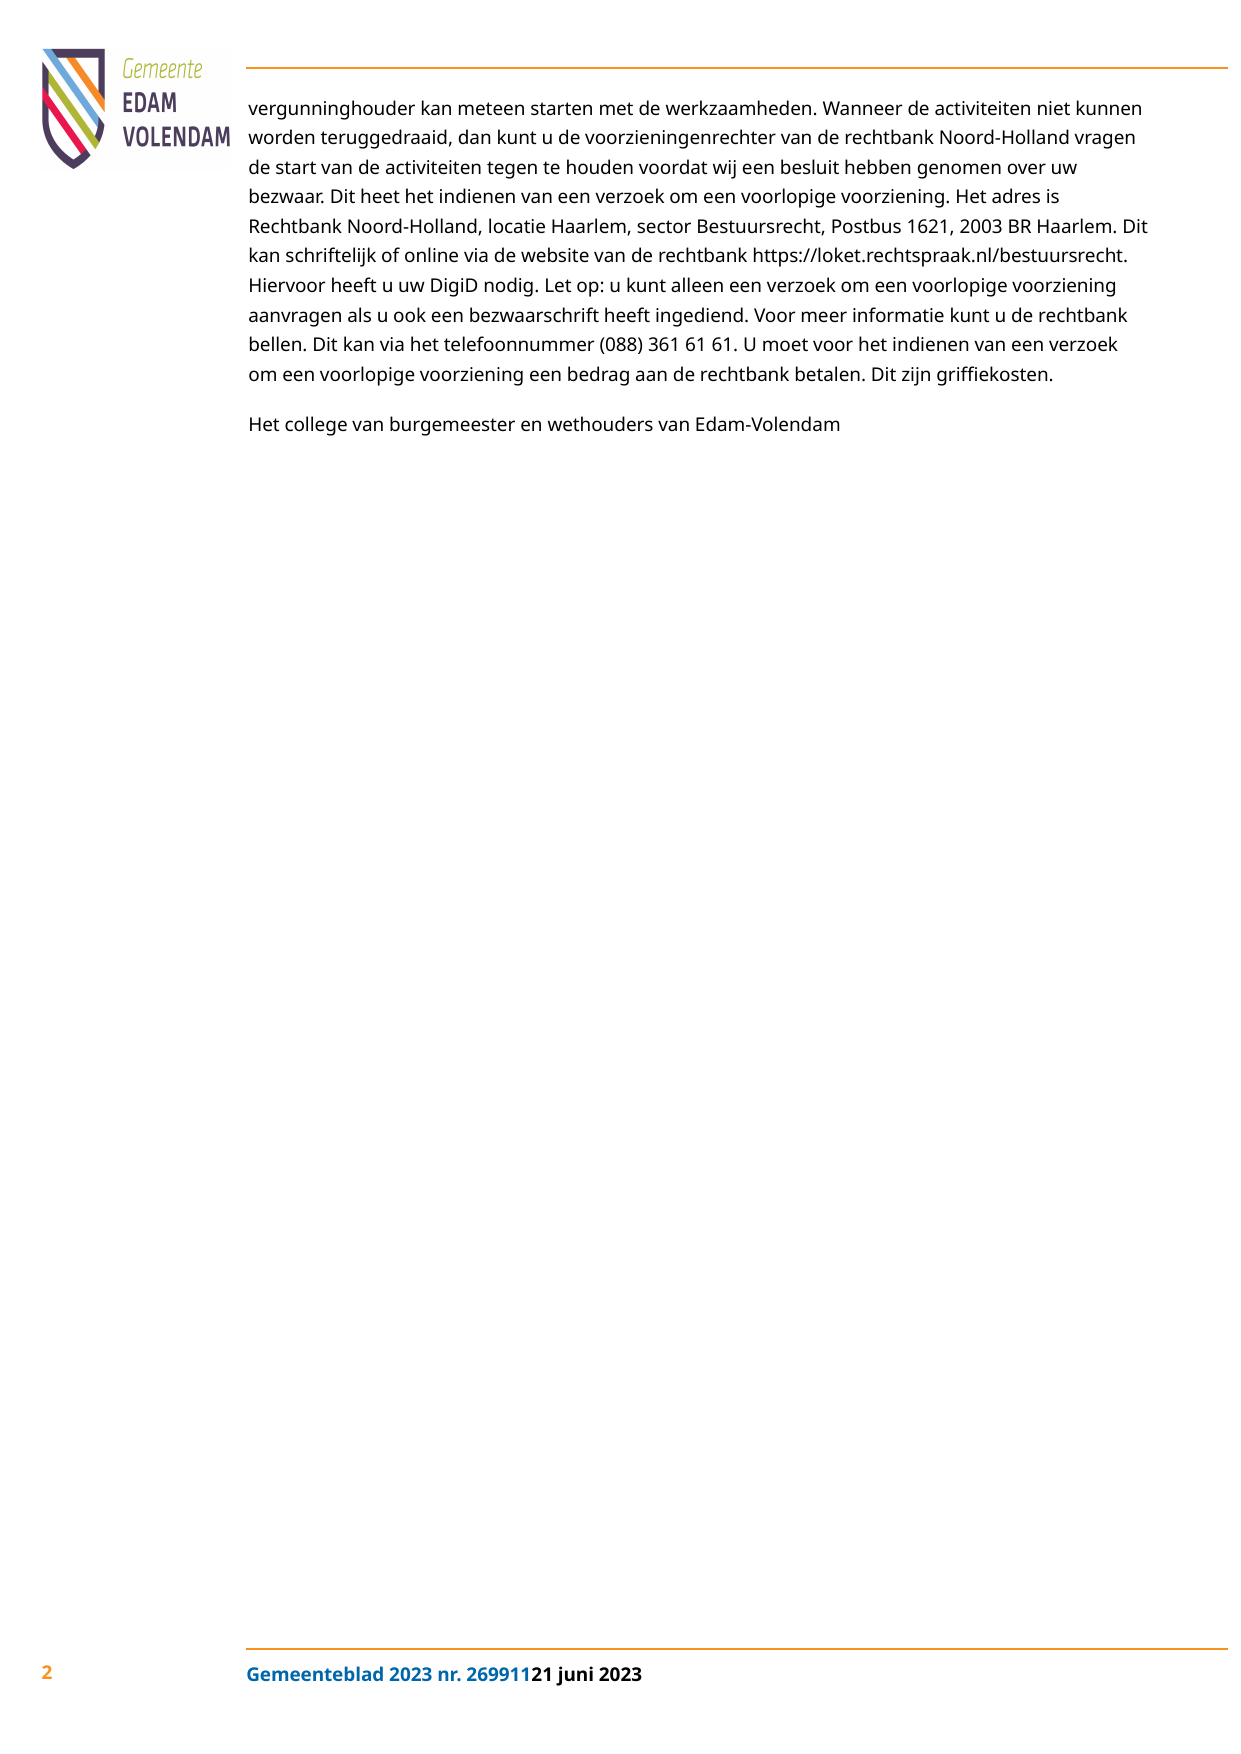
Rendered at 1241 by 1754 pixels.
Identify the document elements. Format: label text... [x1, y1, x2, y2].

picture [41, 47, 231, 172]
text Het college van burgemeester en wethouders van Edam-Volendam [248, 411, 1152, 437]
text vergunninghouder kan meteen starten met de werkzaamheden. Wanneer de activiteiten niet kunnen worden teruggedraaid, dan kunt u de voorzieningenrechter van de rechtbank Noord-Holland vragen de start van de activiteiten tegen te houden voordat wij een besluit hebben genomen over uw bezwaar. Dit heet het indienen van een verzoek om een voorlopige voorziening. Het adres is Rechtbank Noord-Holland, locatie Haarlem, sector Bestuursrecht, Postbus 1621, 2003 BR Haarlem. Dit kan schriftelijk of online via de website van de rechtbank https://loket.rechtspraak.nl/bestuursrecht. Hiervoor heeft u uw DigiD nodig. Let op: u kunt alleen een verzoek om een voorlopige voorziening aanvragen als u ook een bezwaarschrift heeft ingediend. Voor meer informatie kunt u de rechtbank bellen. Dit kan via het telefoonnummer (088) 361 61 61. U moet voor het indienen van een verzoek om een voorlopige voorziening een bedrag aan de rechtbank betalen. Dit zijn griffiekosten. [248, 95, 1152, 387]
